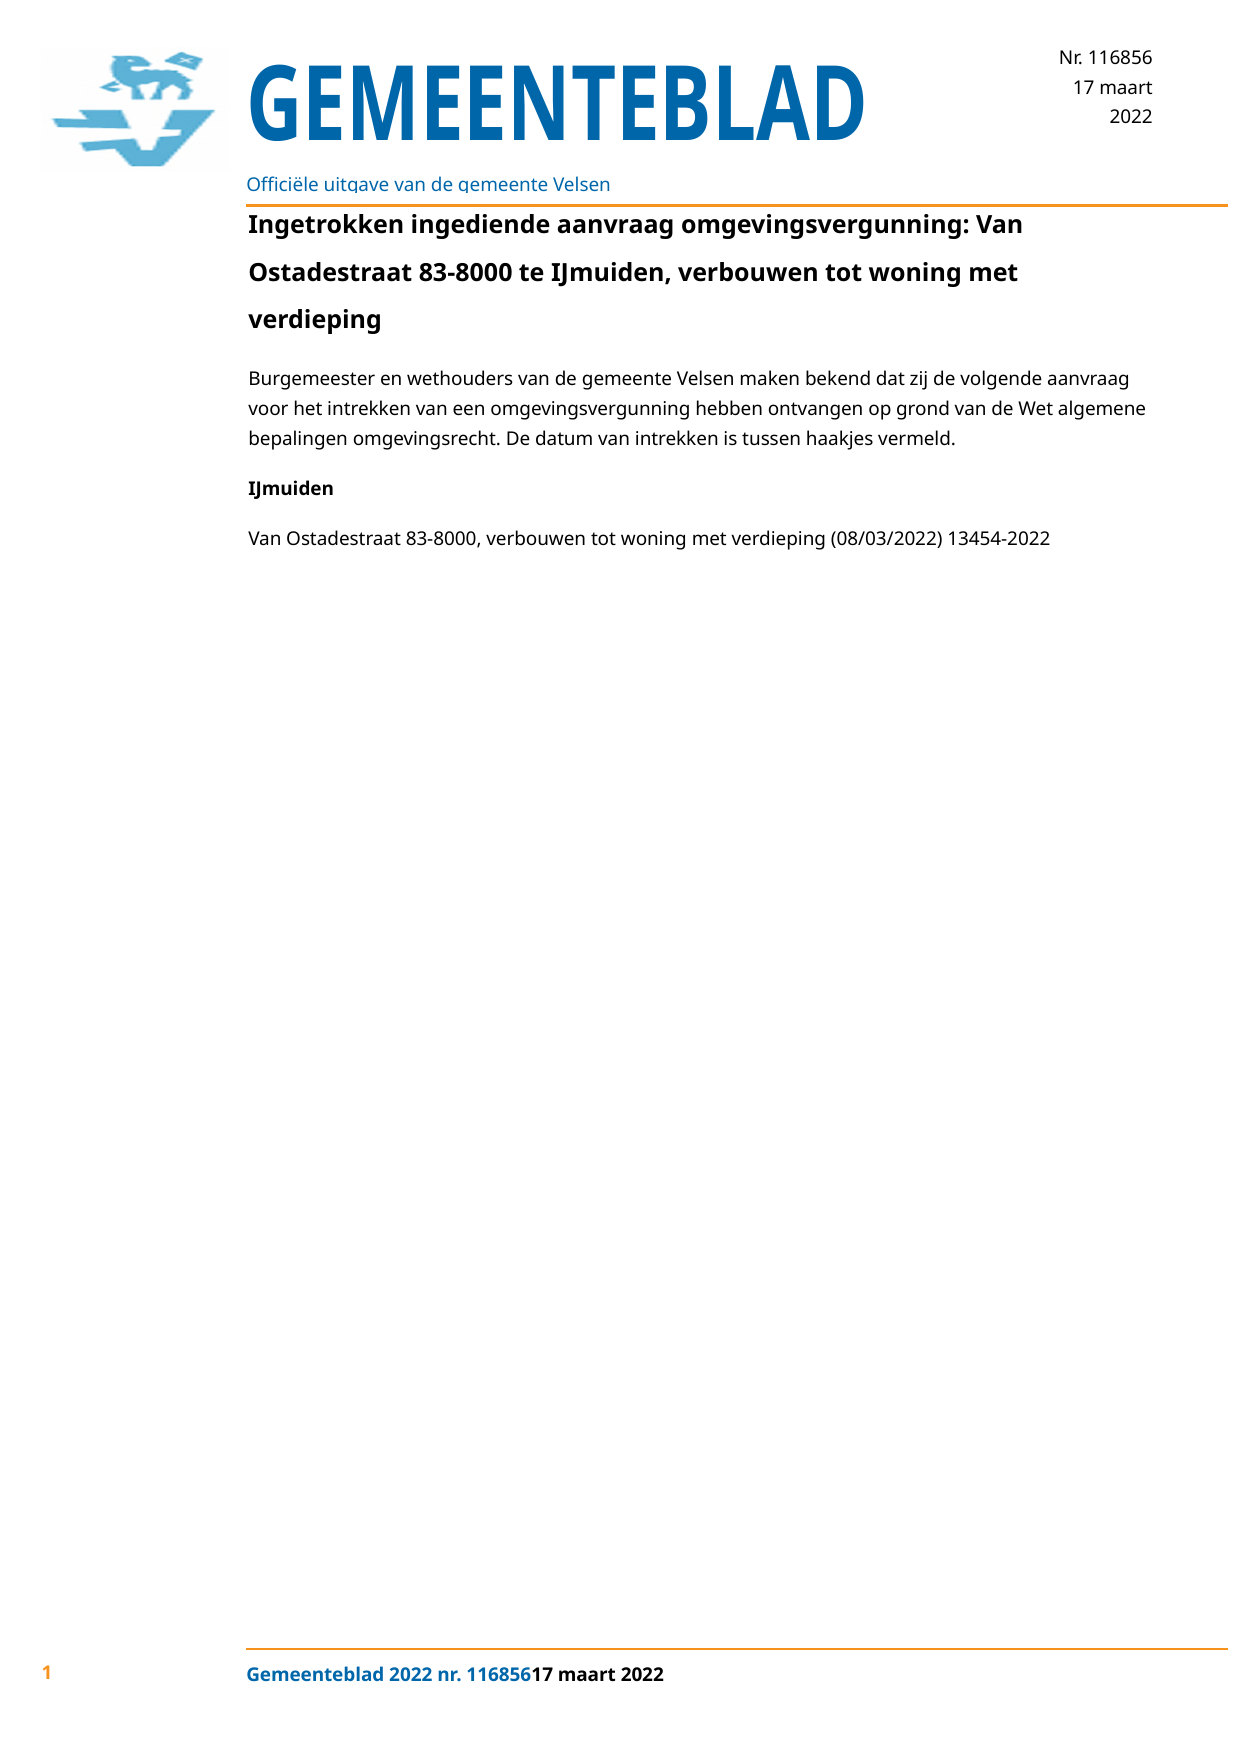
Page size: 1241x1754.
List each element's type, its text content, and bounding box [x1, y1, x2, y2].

text IJmuiden [248, 475, 1152, 501]
text Van Ostadestraat 83-8000, verbouwen tot woning met verdieping (08/03/2022) 13454-2022 [248, 526, 1152, 551]
picture [41, 47, 231, 172]
text Burgemeester en wethouders van de gemeente Velsen maken bekend dat zij de volgende aanvraag voor het intrekken van een omgevingsvergunning hebben ontvangen op grond van de Wet algemene bepalingen omgevingsrecht. De datum van intrekken is tussen haakjes vermeld. [248, 366, 1152, 450]
text Ingetrokken ingediende aanvraag omgevingsvergunning: Van Ostadestraat 83-8000 te IJmuiden, verbouwen tot woning met verdieping [248, 207, 1152, 336]
